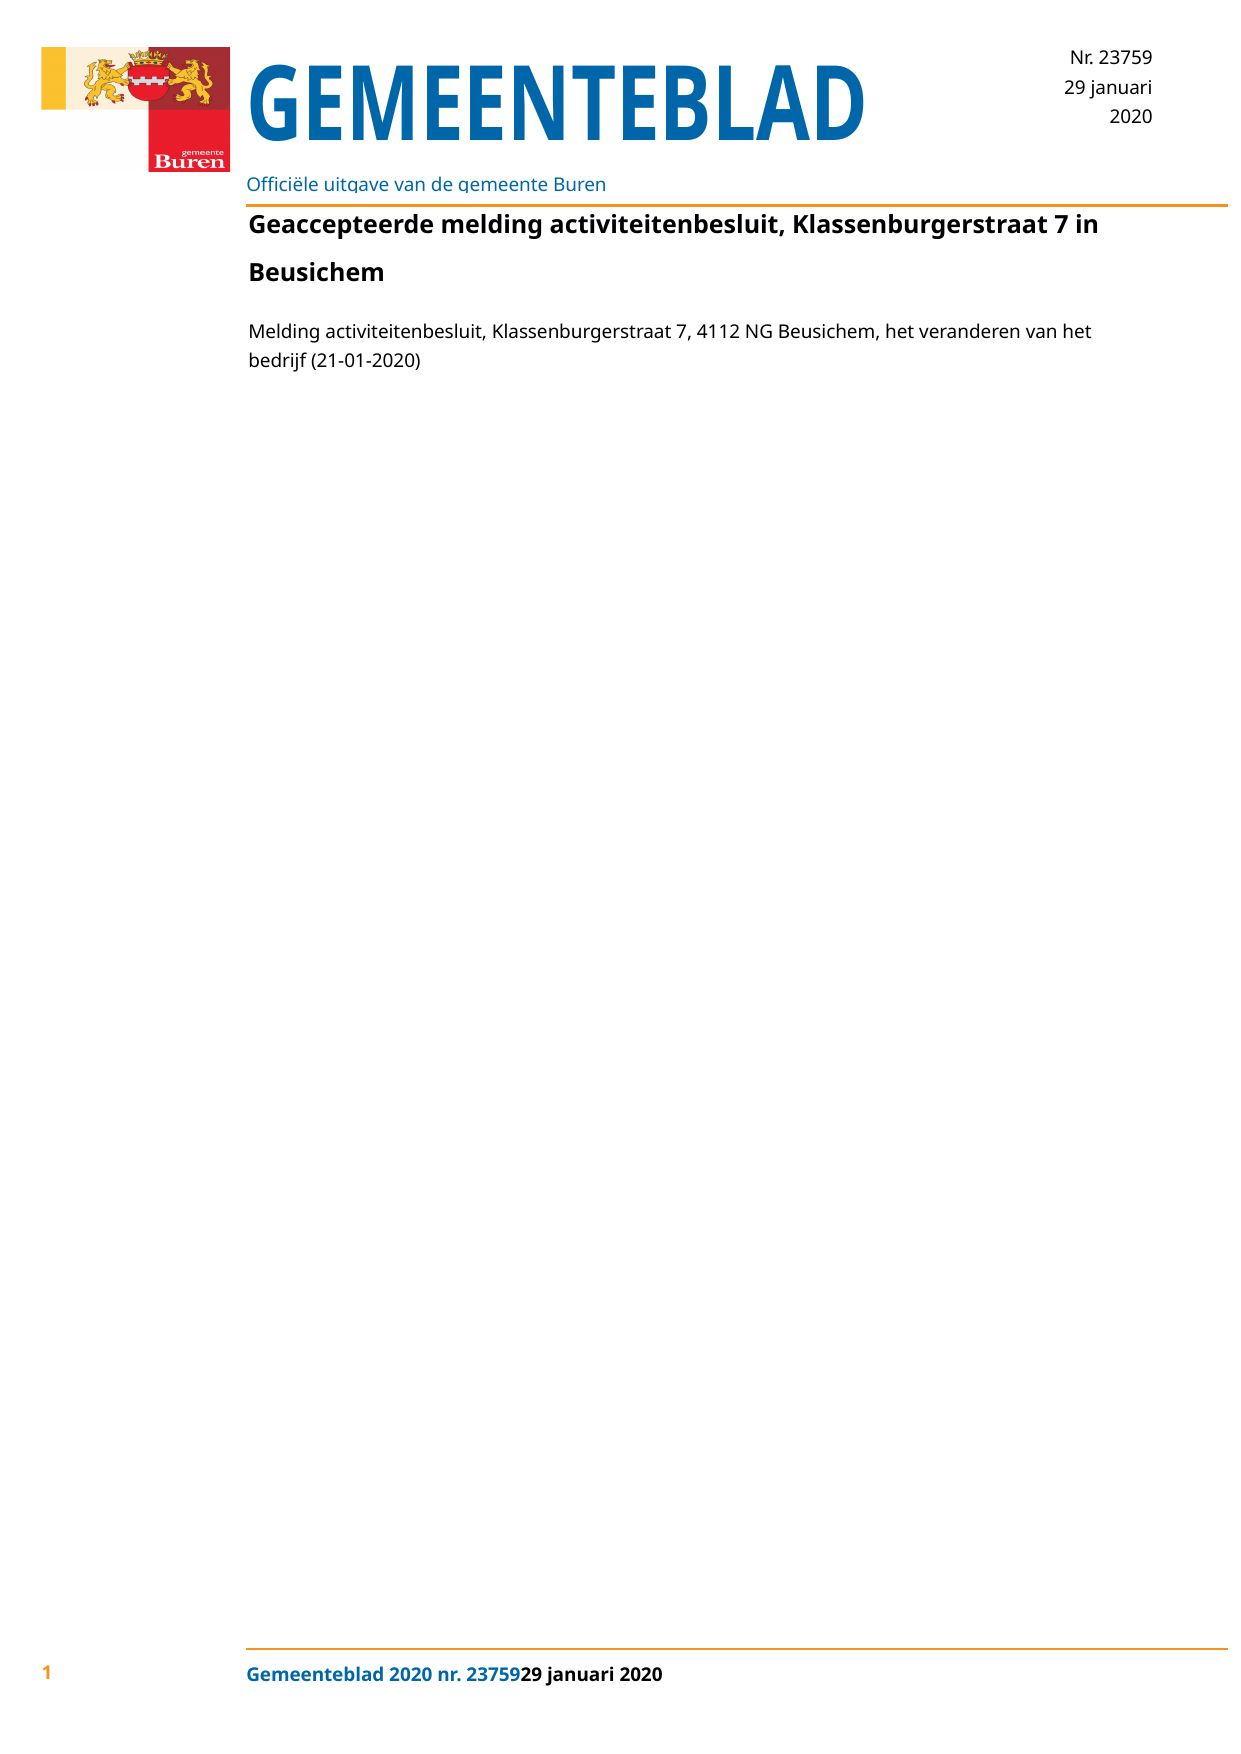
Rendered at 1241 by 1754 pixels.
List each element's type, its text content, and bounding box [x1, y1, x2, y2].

text Geaccepteerde melding activiteitenbesluit, Klassenburgerstraat 7 in Beusichem [248, 207, 1152, 288]
picture [41, 47, 231, 172]
text Melding activiteitenbesluit, Klassenburgerstraat 7, 4112 NG Beusichem, het veranderen van het bedrijf (21-01-2020) [248, 318, 1152, 373]
